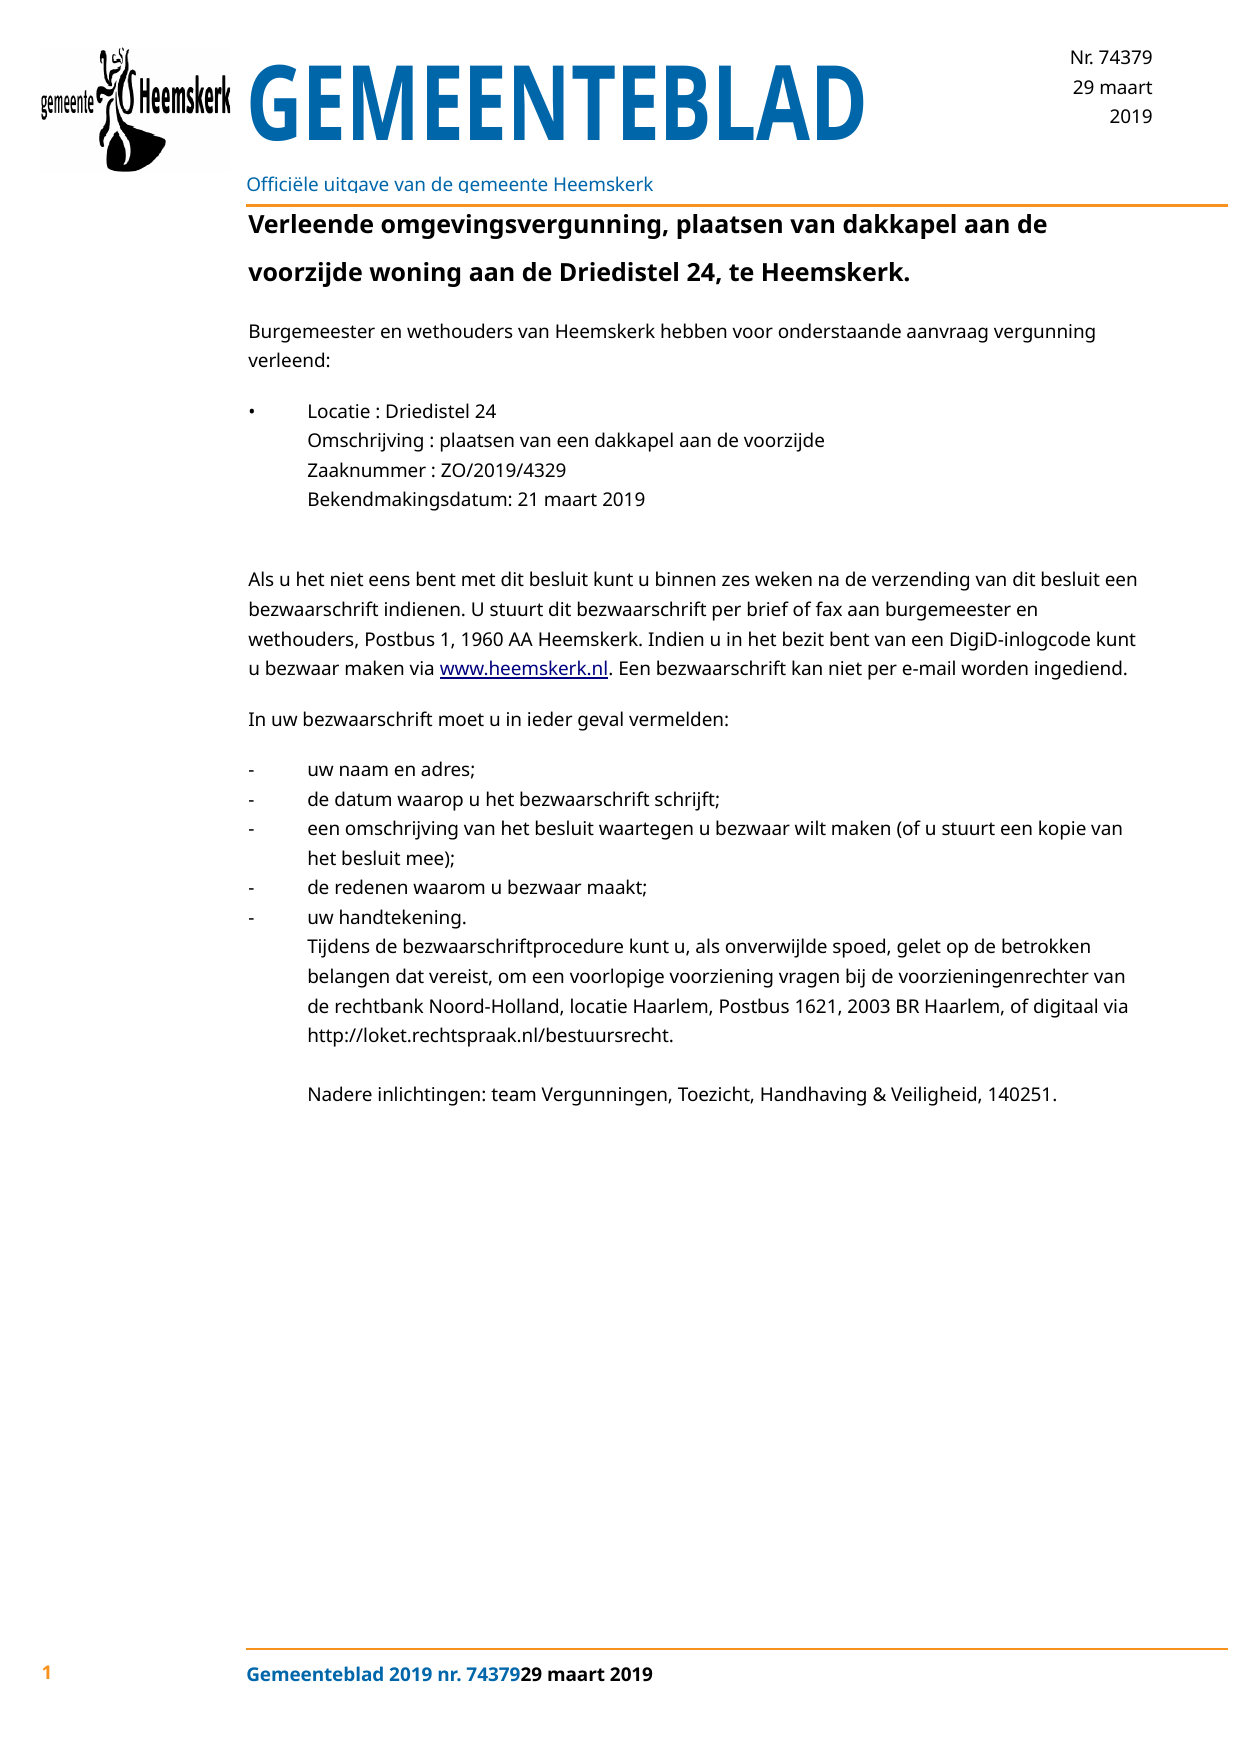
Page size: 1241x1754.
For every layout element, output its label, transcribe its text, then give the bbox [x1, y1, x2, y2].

list de redenen waarom u bezwaar maakt; [248, 874, 1152, 900]
picture [41, 47, 231, 172]
list een omschrijving van het besluit waartegen u bezwaar wilt maken (of u stuurt een kopie van het besluit mee); [248, 815, 1152, 871]
text Verleende omgevingsvergunning, plaatsen van dakkapel aan de voorzijde woning aan de Driedistel 24, te Heemskerk. [248, 207, 1152, 288]
text Als u het niet eens bent met dit besluit kunt u binnen zes weken na de verzending van dit besluit een bezwaarschrift indienen. U stuurt dit bezwaarschrift per brief of fax aan burgemeester en wethouders, Postbus 1, 1960 AA Heemskerk. Indien u in het bezit bent van een DigiD-inlogcode kunt u bezwaar maken via www.heemskerk.nl. Een bezwaarschrift kan niet per e-mail worden ingediend. [248, 567, 1152, 681]
text In uw bezwaarschrift moet u in ieder geval vermelden: [248, 706, 1152, 732]
list Omschrijving : plaatsen van een dakkapel aan de voorzijde [248, 427, 1152, 453]
list Nadere inlichtingen: team Vergunningen, Toezicht, Handhaving & Veiligheid, 140251. [248, 1082, 1152, 1107]
list Locatie : Driedistel 24 [248, 398, 1152, 424]
list Tijdens de bezwaarschriftprocedure kunt u, als onverwijlde spoed, gelet op de betrokken belangen dat vereist, om een voorlopige voorziening vragen bij de voorzieningenrechter van de rechtbank Noord-Holland, locatie Haarlem, Postbus 1621, 2003 BR Haarlem, of digitaal via http://loket.rechtspraak.nl/bestuursrecht. [248, 934, 1152, 1048]
list uw handtekening. [248, 904, 1152, 930]
list de datum waarop u het bezwaarschrift schrijft; [248, 786, 1152, 812]
list Zaaknummer : ZO/2019/4329 [248, 457, 1152, 483]
list uw naam en adres; [248, 756, 1152, 782]
list Bekendmakingsdatum: 21 maart 2019 [248, 487, 1152, 512]
text Burgemeester en wethouders van Heemskerk hebben voor onderstaande aanvraag vergunning verleend: [248, 318, 1152, 373]
